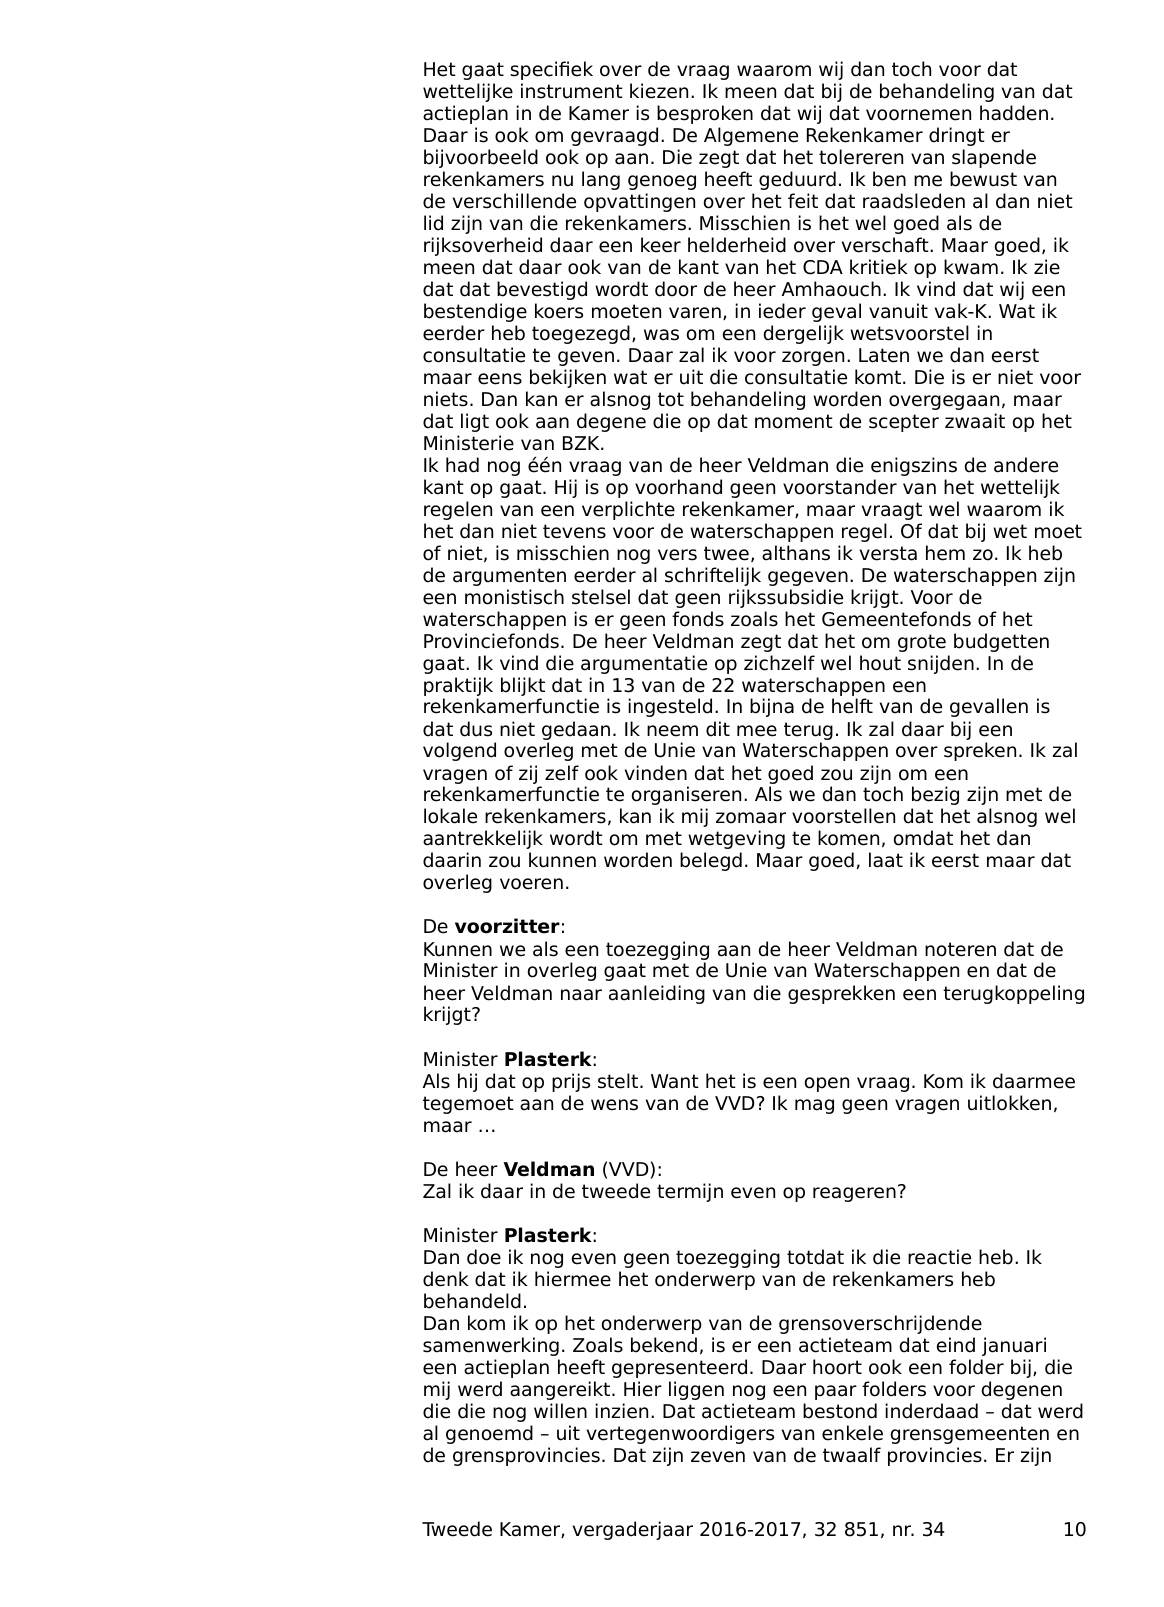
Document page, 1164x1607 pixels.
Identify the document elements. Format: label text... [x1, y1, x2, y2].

text De heer Veldman (VVD): [422, 1159, 1087, 1181]
text Kunnen we als een toezegging aan de heer Veldman noteren dat de Minister in overleg gaat met de Unie van Waterschappen en dat de heer Veldman naar aanleiding van die gesprekken een terugkoppeling krijgt? [422, 938, 1087, 1026]
text Dan doe ik nog even geen toezegging totdat ik die reactie heb. Ik denk dat ik hiermee het onderwerp van de rekenkamers heb behandeld. [422, 1247, 1087, 1313]
text Minister Plasterk: [422, 1225, 1087, 1247]
text Het gaat specifiek over de vraag waarom wij dan toch voor dat wettelijke instrument kiezen. Ik meen dat bij de behandeling van dat actieplan in de Kamer is besproken dat wij dat voornemen hadden. Daar is ook om gevraagd. De Algemene Rekenkamer dringt er bijvoorbeeld ook op aan. Die zegt dat het tolereren van slapende rekenkamers nu lang genoeg heeft geduurd. Ik ben me bewust van de verschillende opvattingen over het feit dat raadsleden al dan niet lid zijn van die rekenkamers. Misschien is het wel goed als de rijksoverheid daar een keer helderheid over verschaft. Maar goed, ik meen dat daar ook van de kant van het CDA kritiek op kwam. Ik zie dat dat bevestigd wordt door de heer Amhaouch. Ik vind dat wij een bestendige koers moeten varen, in ieder geval vanuit vak-K. Wat ik eerder heb toegezegd, was om een dergelijk wetsvoorstel in consultatie te geven. Daar zal ik voor zorgen. Laten we dan eerst maar eens bekijken wat er uit die consultatie komt. Die is er niet voor niets. Dan kan er alsnog tot behandeling worden overgegaan, maar dat ligt ook aan degene die op dat moment de scepter zwaait op het Ministerie van BZK. [422, 59, 1087, 455]
text Dan kom ik op het onderwerp van de grensoverschrijdende samenwerking. Zoals bekend, is er een actieteam dat eind januari een actieplan heeft gepresenteerd. Daar hoort ook een folder bij, die mij werd aangereikt. Hier liggen nog een paar folders voor degenen die die nog willen inzien. Dat actieteam bestond inderdaad – dat werd al genoemd – uit vertegenwoordigers van enkele grensgemeenten en de grensprovincies. Dat zijn zeven van de twaalf provincies. Er zijn [422, 1313, 1087, 1467]
text De voorzitter: [422, 916, 1087, 938]
text Minister Plasterk: [422, 1048, 1087, 1071]
text Zal ik daar in de tweede termijn even op reageren? [422, 1181, 1087, 1203]
text Ik had nog één vraag van de heer Veldman die enigszins de andere kant op gaat. Hij is op voorhand geen voorstander van het wettelijk regelen van een verplichte rekenkamer, maar vraagt wel waarom ik het dan niet tevens voor de waterschappen regel. Of dat bij wet moet of niet, is misschien nog vers twee, althans ik versta hem zo. Ik heb de argumenten eerder al schriftelijk gegeven. De waterschappen zijn een monistisch stelsel dat geen rijkssubsidie krijgt. Voor de waterschappen is er geen fonds zoals het Gemeentefonds of het Provinciefonds. De heer Veldman zegt dat het om grote budgetten gaat. Ik vind die argumentatie op zichzelf wel hout snijden. In de praktijk blijkt dat in 13 van de 22 waterschappen een rekenkamerfunctie is ingesteld. In bijna de helft van de gevallen is dat dus niet gedaan. Ik neem dit mee terug. Ik zal daar bij een volgend overleg met de Unie van Waterschappen over spreken. Ik zal vragen of zij zelf ook vinden dat het goed zou zijn om een rekenkamerfunctie te organiseren. Als we dan toch bezig zijn met de lokale rekenkamers, kan ik mij zomaar voorstellen dat het alsnog wel aantrekkelijk wordt om met wetgeving te komen, omdat het dan daarin zou kunnen worden belegd. Maar goed, laat ik eerst maar dat overleg voeren. [422, 455, 1087, 894]
text Als hij dat op prijs stelt. Want het is een open vraag. Kom ik daarmee tegemoet aan de wens van de VVD? Ik mag geen vragen uitlokken, maar … [422, 1071, 1087, 1136]
